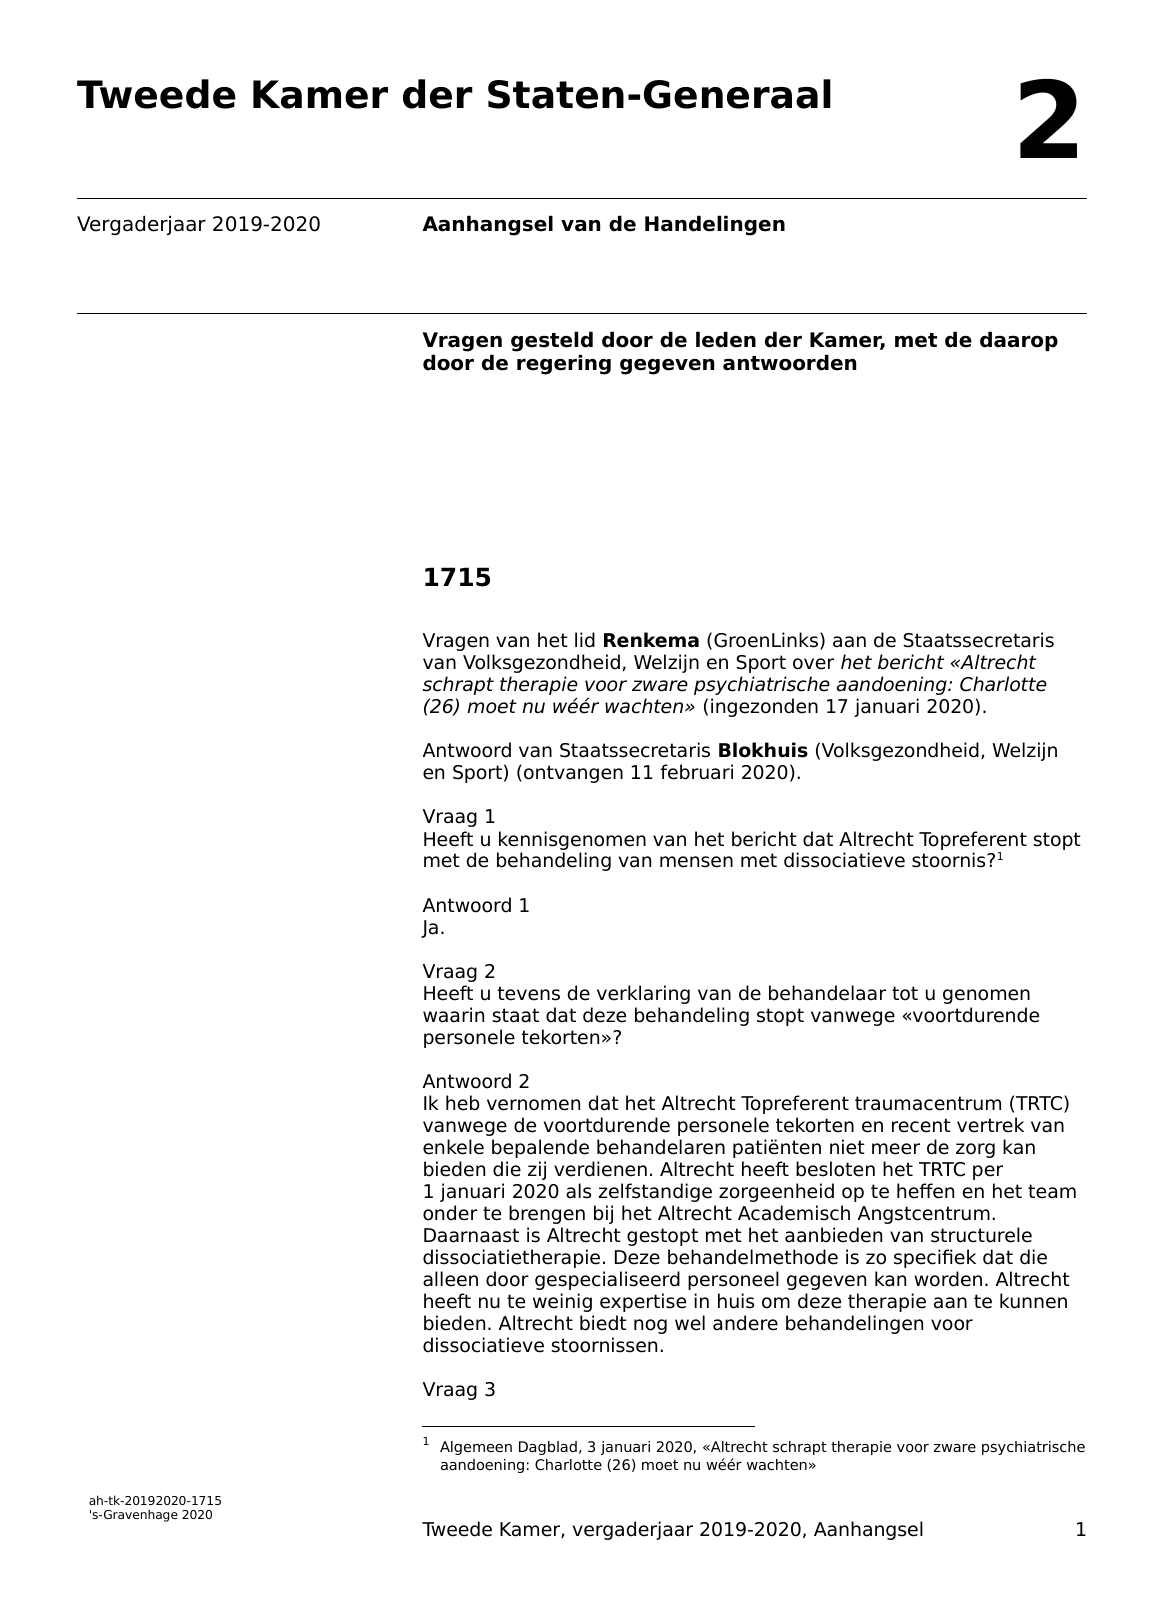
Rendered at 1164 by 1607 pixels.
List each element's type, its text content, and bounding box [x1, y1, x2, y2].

text 's-Gravenhage 2020 [88, 1508, 323, 1522]
text Ik heb vernomen dat het Altrecht Topreferent traumacentrum (TRTC) vanwege de voortdurende personele tekorten en recent vertrek van enkele bepalende behandelaren patiënten niet meer de zorg kan bieden die zij verdienen. Altrecht heeft besloten het TRTC per 1 januari 2020 als zelfstandige zorgeenheid op te heffen en het team onder te brengen bij het Altrecht Academisch Angstcentrum. Daarnaast is Altrecht gestopt met het aanbieden van structurele dissociatietherapie. Deze behandelmethode is zo specifiek dat die alleen door gespecialiseerd personeel gegeven kan worden. Altrecht heeft nu te weinig expertise in huis om deze therapie aan te kunnen bieden. Altrecht biedt nog wel andere behandelingen voor dissociatieve stoornissen. [422, 1093, 1087, 1357]
table_cell Vragen gesteld door de leden der Kamer, met de daarop door de regering gegeven antwoorden [422, 314, 1087, 375]
text Antwoord 2 [422, 1071, 1087, 1093]
text ah-tk-20192020-1715 [88, 1494, 323, 1508]
table_cell Vergaderjaar 2019-2020 [77, 199, 422, 313]
text Antwoord van Staatssecretaris Blokhuis (Volksgezondheid, Welzijn en Sport) (ontvangen 11 februari 2020). [422, 740, 1087, 784]
text Vraag 2 [422, 961, 1087, 983]
table_header 2 [886, 59, 1087, 198]
table_cell Aanhangsel van de Handelingen [422, 199, 1087, 313]
text Heeft u tevens de verklaring van de behandelaar tot u genomen waarin staat dat deze behandeling stopt vanwege «voortdurende personele tekorten»? [422, 983, 1087, 1049]
text Ja. [422, 917, 1087, 938]
text Vraag 1 [422, 806, 1087, 828]
text Vragen van het lid Renkema (GroenLinks) aan de Staatssecretaris van Volksgezondheid, Welzijn en Sport over het bericht «Altrecht schrapt therapie voor zware psychiatrische aandoening: Charlotte (26) moet nu wéér wachten» (ingezonden 17 januari 2020). [422, 630, 1087, 718]
text Antwoord 1 [422, 894, 1087, 917]
text Heeft u kennisgenomen van het bericht dat Altrecht Topreferent stopt met de behandeling van mensen met dissociatieve stoornis? [422, 828, 1087, 872]
table_cell [77, 314, 422, 375]
text Vraag 3 [422, 1379, 1087, 1401]
table_header Tweede Kamer der Staten-Generaal [77, 59, 886, 198]
text Algemeen Dagblad, 3 januari 2020, «Altrecht schrapt therapie voor zware psychiatrische aandoening: Charlotte (26) moet nu wéér wachten» [422, 1435, 1087, 1474]
text 1715 [422, 563, 1087, 592]
